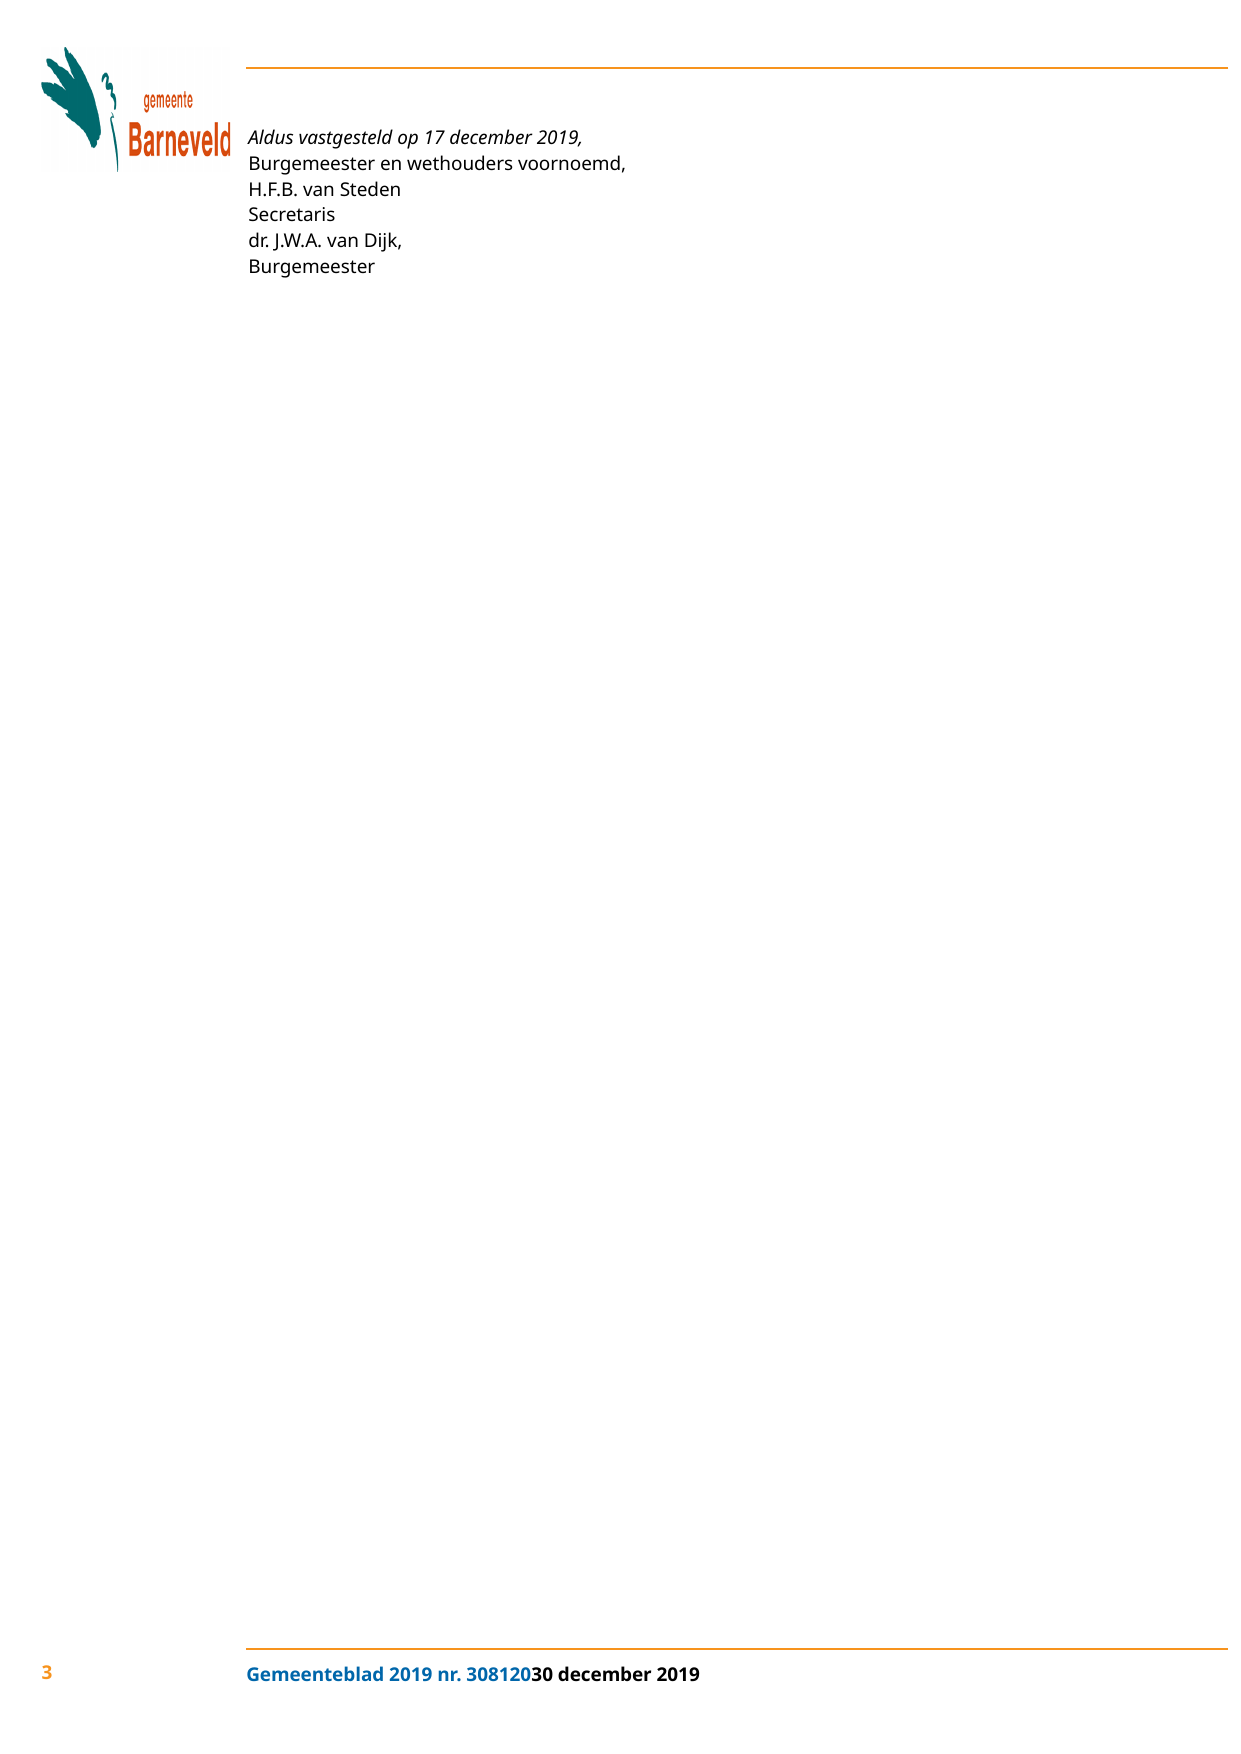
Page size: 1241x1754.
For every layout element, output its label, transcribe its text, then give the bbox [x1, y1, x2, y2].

text dr. J.W.A. van Dijk, [248, 227, 1152, 253]
picture [41, 47, 231, 172]
text Secretaris [248, 202, 1152, 227]
text Burgemeester [248, 253, 1152, 279]
text Aldus vastgesteld op 17 december 2019, [248, 124, 1152, 150]
text H.F.B. van Steden [248, 176, 1152, 202]
text Burgemeester en wethouders voornoemd, [248, 150, 1152, 176]
